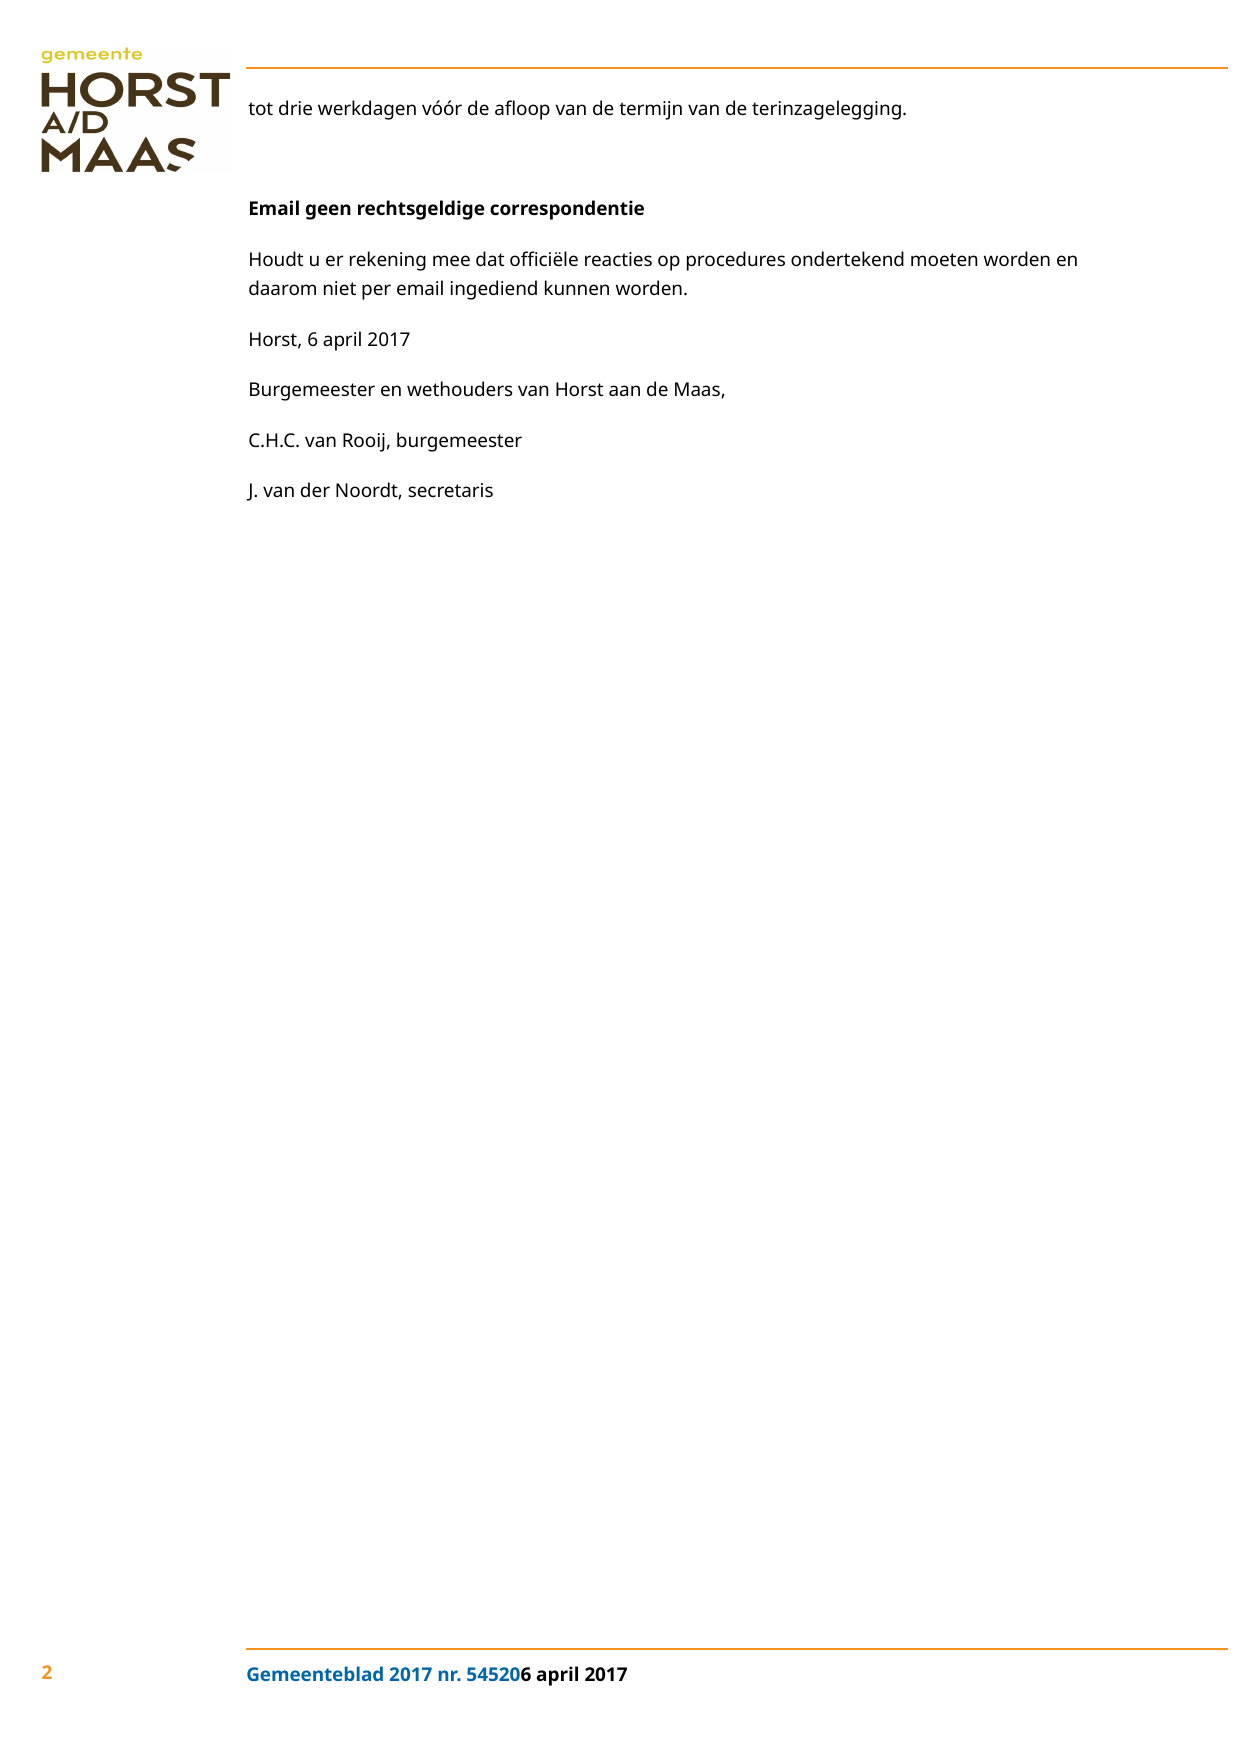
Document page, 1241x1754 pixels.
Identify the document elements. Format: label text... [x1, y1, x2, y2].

text C.H.C. van Rooij, burgemeester [248, 427, 1152, 453]
text J. van der Noordt, secretaris [248, 477, 1152, 503]
text Horst, 6 april 2017 [248, 326, 1152, 352]
text tot drie werkdagen vóór de afloop van de termijn van de terinzagelegging. [248, 95, 1152, 121]
text Houdt u er rekening mee dat officiële reacties op procedures ondertekend moeten worden en daarom niet per email ingediend kunnen worden. [248, 246, 1152, 301]
text Email geen rechtsgeldige correspondentie [248, 196, 1152, 221]
picture [41, 47, 231, 172]
text Burgemeester en wethouders van Horst aan de Maas, [248, 376, 1152, 402]
